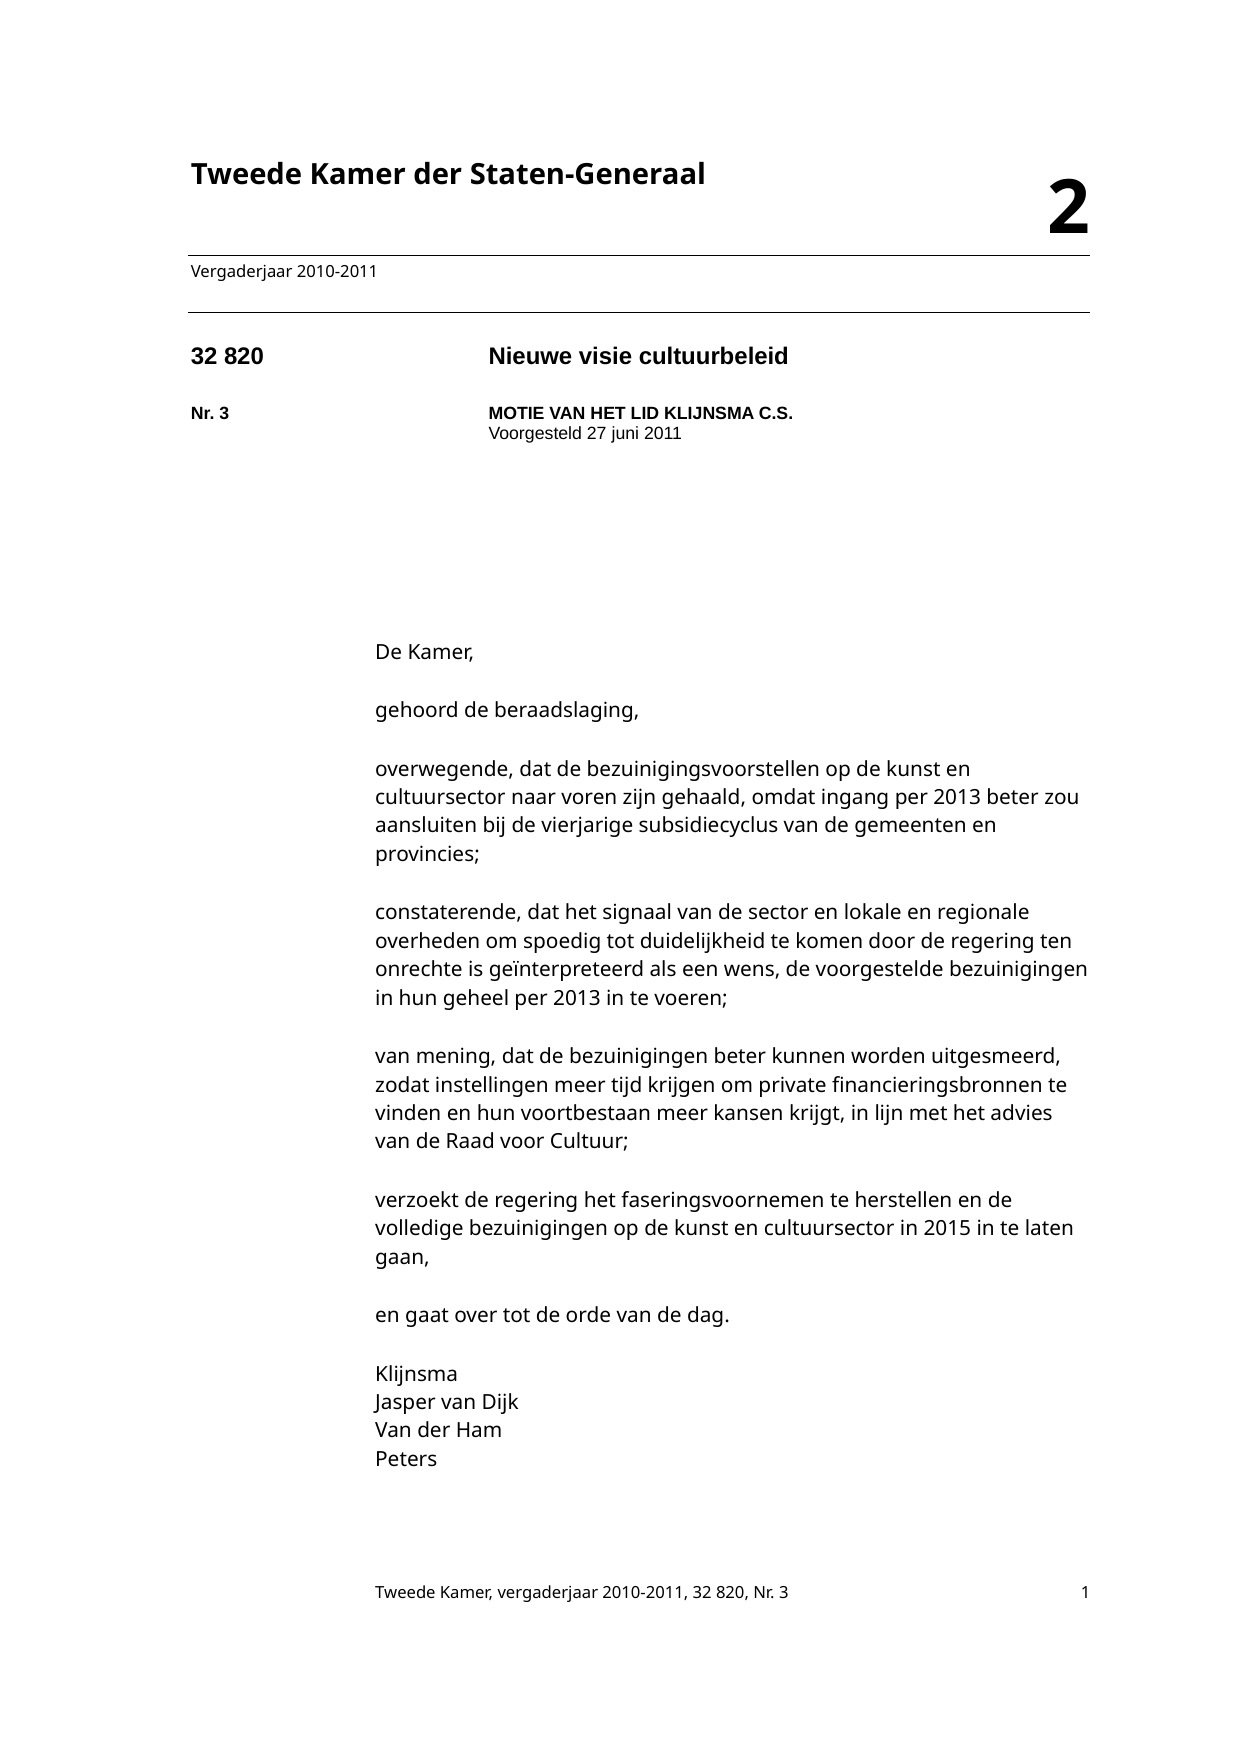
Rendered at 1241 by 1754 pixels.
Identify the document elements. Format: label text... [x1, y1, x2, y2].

table_cell 32 820 [188, 339, 485, 399]
table_header Tweede Kamer der Staten-Generaal [188, 150, 909, 255]
text overwegende, dat de bezuinigingsvoorstellen op de kunst en cultuursector naar voren zijn gehaald, omdat ingang per 2013 beter zou aansluiten bij de vierjarige subsidiecyclus van de gemeenten en provincies; [375, 754, 1090, 867]
table_cell [485, 256, 1090, 312]
text constaterende, dat het signaal van de sector en lokale en regionale overheden om spoedig tot duidelijkheid te komen door de regering ten onrechte is geïnterpreteerd als een wens, de voorgestelde bezuinigingen in hun geheel per 2013 in te voeren; [375, 897, 1090, 1011]
text van mening, dat de bezuinigingen beter kunnen worden uitgesmeerd, zodat instellingen meer tijd krijgen om private financieringsbronnen te vinden en hun voortbestaan meer kansen krijgt, in lijn met het advies van de Raad voor Cultuur; [375, 1041, 1090, 1155]
table_cell Nr. 3 [188, 399, 485, 518]
text De Kamer, [375, 637, 1090, 665]
text Van der Ham [375, 1416, 1090, 1444]
text gehoord de beraadslaging, [375, 695, 1090, 724]
table_cell [188, 313, 485, 339]
table_cell Vergaderjaar 2010-2011 [188, 256, 485, 312]
text Klijnsma [375, 1359, 1090, 1387]
text en gaat over tot de orde van de dag. [375, 1300, 1090, 1329]
text verzoekt de regering het faseringsvoornemen te herstellen en de volledige bezuinigingen op de kunst en cultuursector in 2015 in te laten gaan, [375, 1185, 1090, 1270]
table_cell MOTIE VAN HET LID KLIJNSMA C.S. Voorgesteld 27 juni 2011 [485, 399, 1090, 518]
table_cell Nieuwe visie cultuurbeleid [485, 339, 1090, 399]
table_header 2 [910, 150, 1090, 255]
text Jasper van Dijk [375, 1387, 1090, 1416]
table_cell [485, 313, 1090, 339]
text Peters [375, 1444, 1090, 1472]
